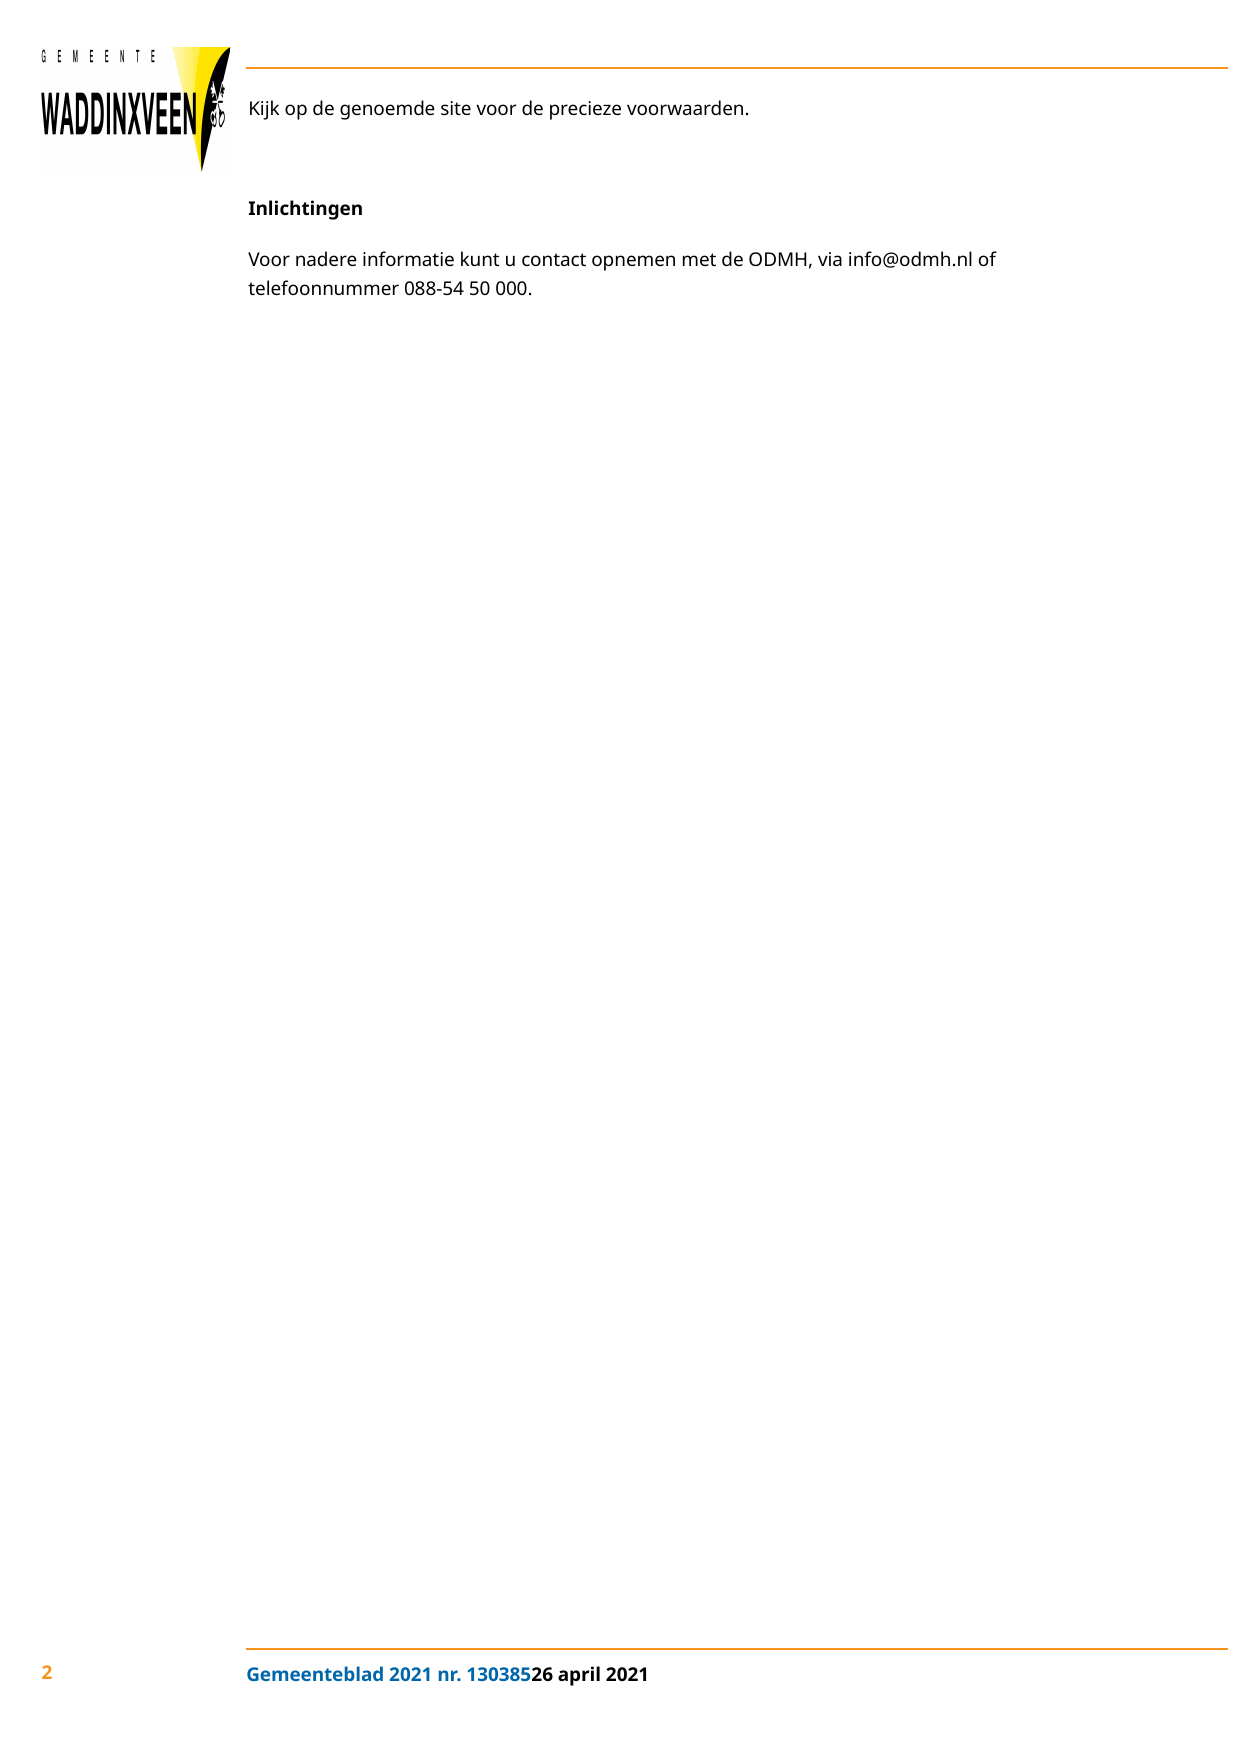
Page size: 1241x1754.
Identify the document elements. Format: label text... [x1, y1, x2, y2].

text Kijk op de genoemde site voor de precieze voorwaarden. [248, 95, 1152, 121]
text Inlichtingen [248, 196, 1152, 221]
text Voor nadere informatie kunt u contact opnemen met de ODMH, via info@odmh.nl of telefoonnummer 088-54 50 000. [248, 246, 1152, 301]
picture [41, 47, 231, 172]
